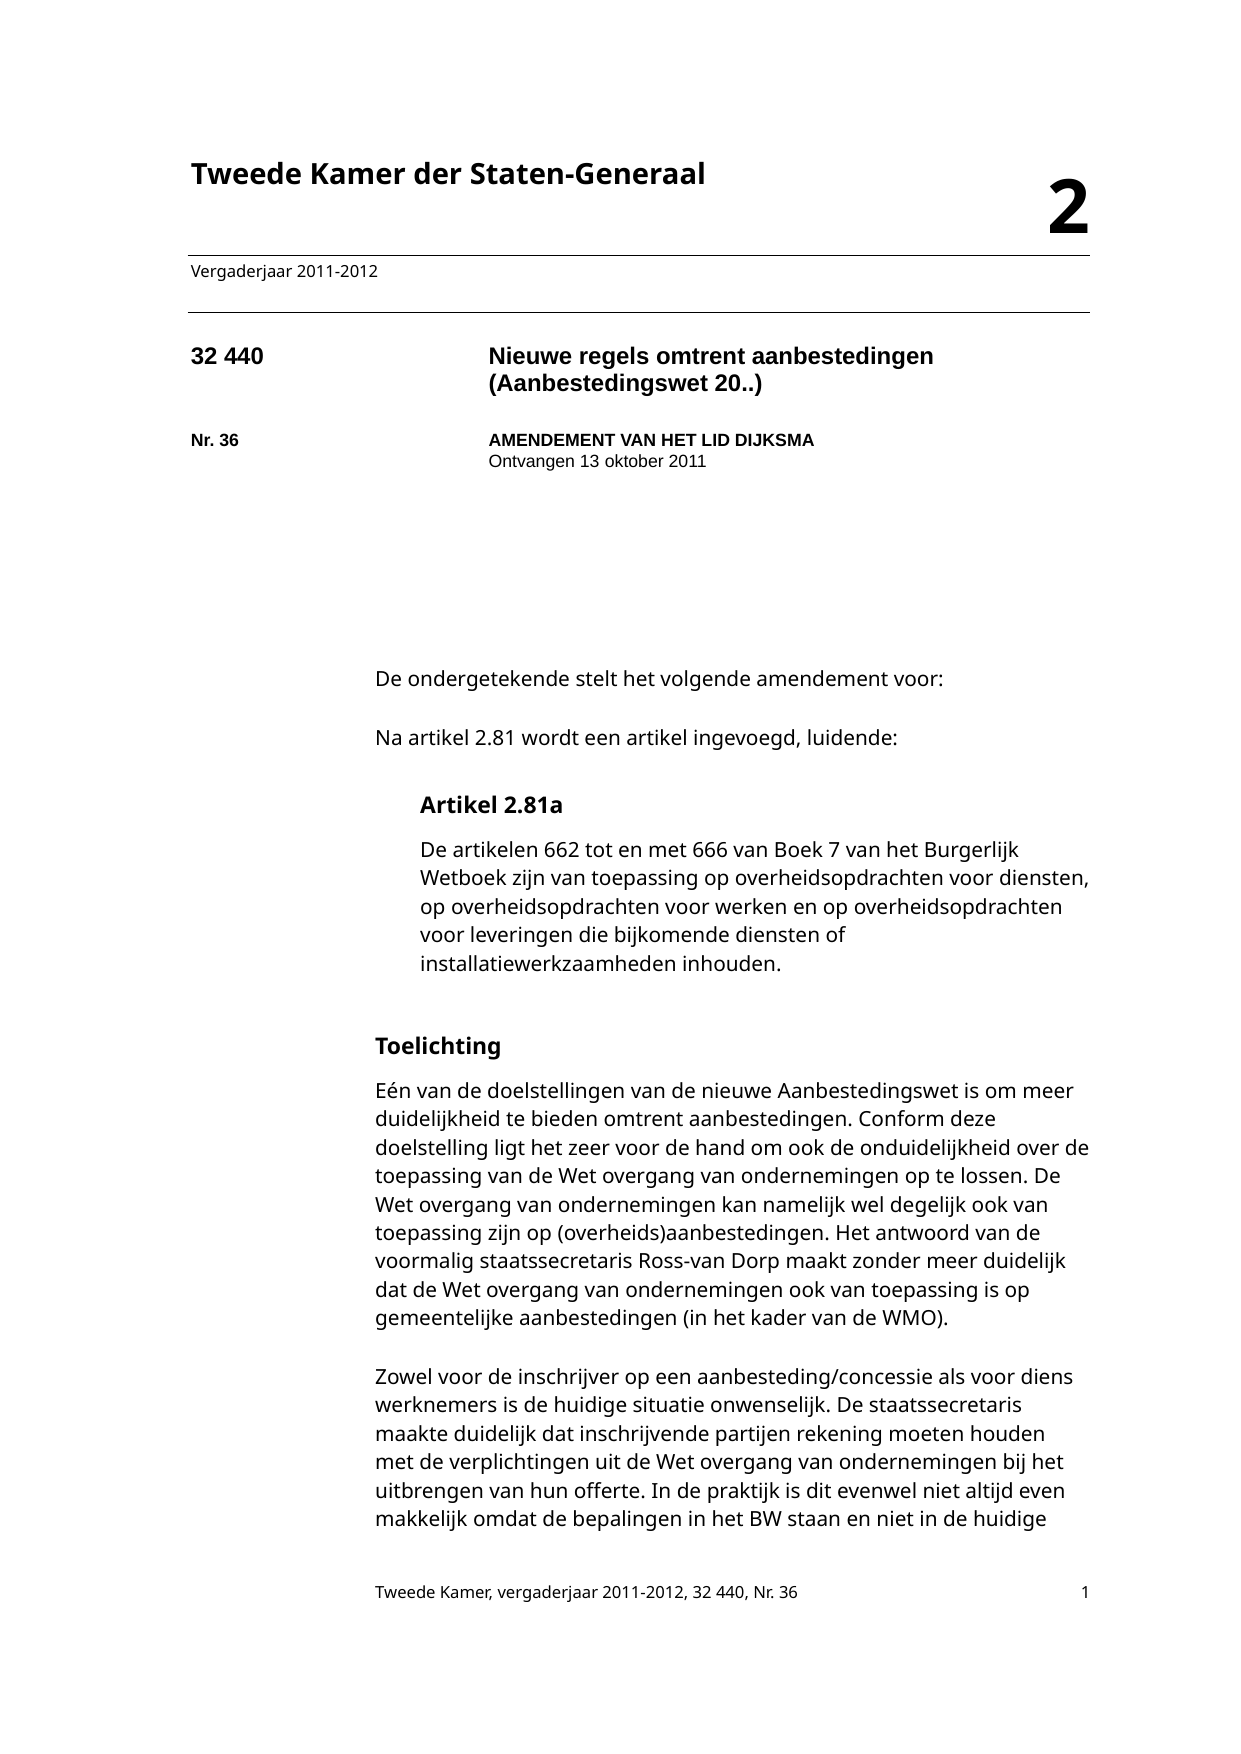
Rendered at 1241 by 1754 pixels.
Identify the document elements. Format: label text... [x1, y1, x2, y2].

subtitle Toelichting [375, 1030, 1090, 1061]
table_cell [485, 256, 1090, 312]
table_cell [188, 313, 485, 339]
text De ondergetekende stelt het volgende amendement voor: [375, 664, 1090, 693]
table_cell [485, 313, 1090, 339]
table_cell Nr. 36 [188, 427, 485, 546]
subtitle Artikel 2.81a [420, 789, 1090, 820]
table_cell AMENDEMENT VAN HET LID DIJKSMA Ontvangen 13 oktober 2011 [485, 427, 1090, 546]
table_cell 32 440 [188, 339, 485, 427]
text Zowel voor de inschrijver op een aanbesteding/concessie als voor diens werknemers is de huidige situatie onwenselijk. De staatssecretaris maakte duidelijk dat inschrijvende partijen rekening moeten houden met de verplichtingen uit de Wet overgang van ondernemingen bij het uitbrengen van hun offerte. In de praktijk is dit evenwel niet altijd even makkelijk omdat de bepalingen in het BW staan en niet in de huidige [375, 1362, 1090, 1533]
table_header Tweede Kamer der Staten-Generaal [188, 150, 909, 255]
table_cell Vergaderjaar 2011-2012 [188, 256, 485, 312]
table_cell Nieuwe regels omtrent aanbestedingen (Aanbestedingswet 20..) [485, 339, 1090, 427]
text Eén van de doelstellingen van de nieuwe Aanbestedingswet is om meer duidelijkheid te bieden omtrent aanbestedingen. Conform deze doelstelling ligt het zeer voor de hand om ook de onduidelijkheid over de toepassing van de Wet overgang van ondernemingen op te lossen. De Wet overgang van ondernemingen kan namelijk wel degelijk ook van toepassing zijn op (overheids)aanbestedingen. Het antwoord van de voormalig staatssecretaris Ross-van Dorp maakt zonder meer duidelijk dat de Wet overgang van ondernemingen ook van toepassing is op gemeentelijke aanbestedingen (in het kader van de WMO). [375, 1076, 1090, 1332]
table_header 2 [910, 150, 1090, 255]
text De artikelen 662 tot en met 666 van Boek 7 van het Burgerlijk Wetboek zijn van toepassing op overheidsopdrachten voor diensten, op overheidsopdrachten voor werken en op overheidsopdrachten voor leveringen die bijkomende diensten of installatiewerkzaamheden inhouden. [420, 835, 1090, 977]
text Na artikel 2.81 wordt een artikel ingevoegd, luidende: [375, 723, 1090, 751]
